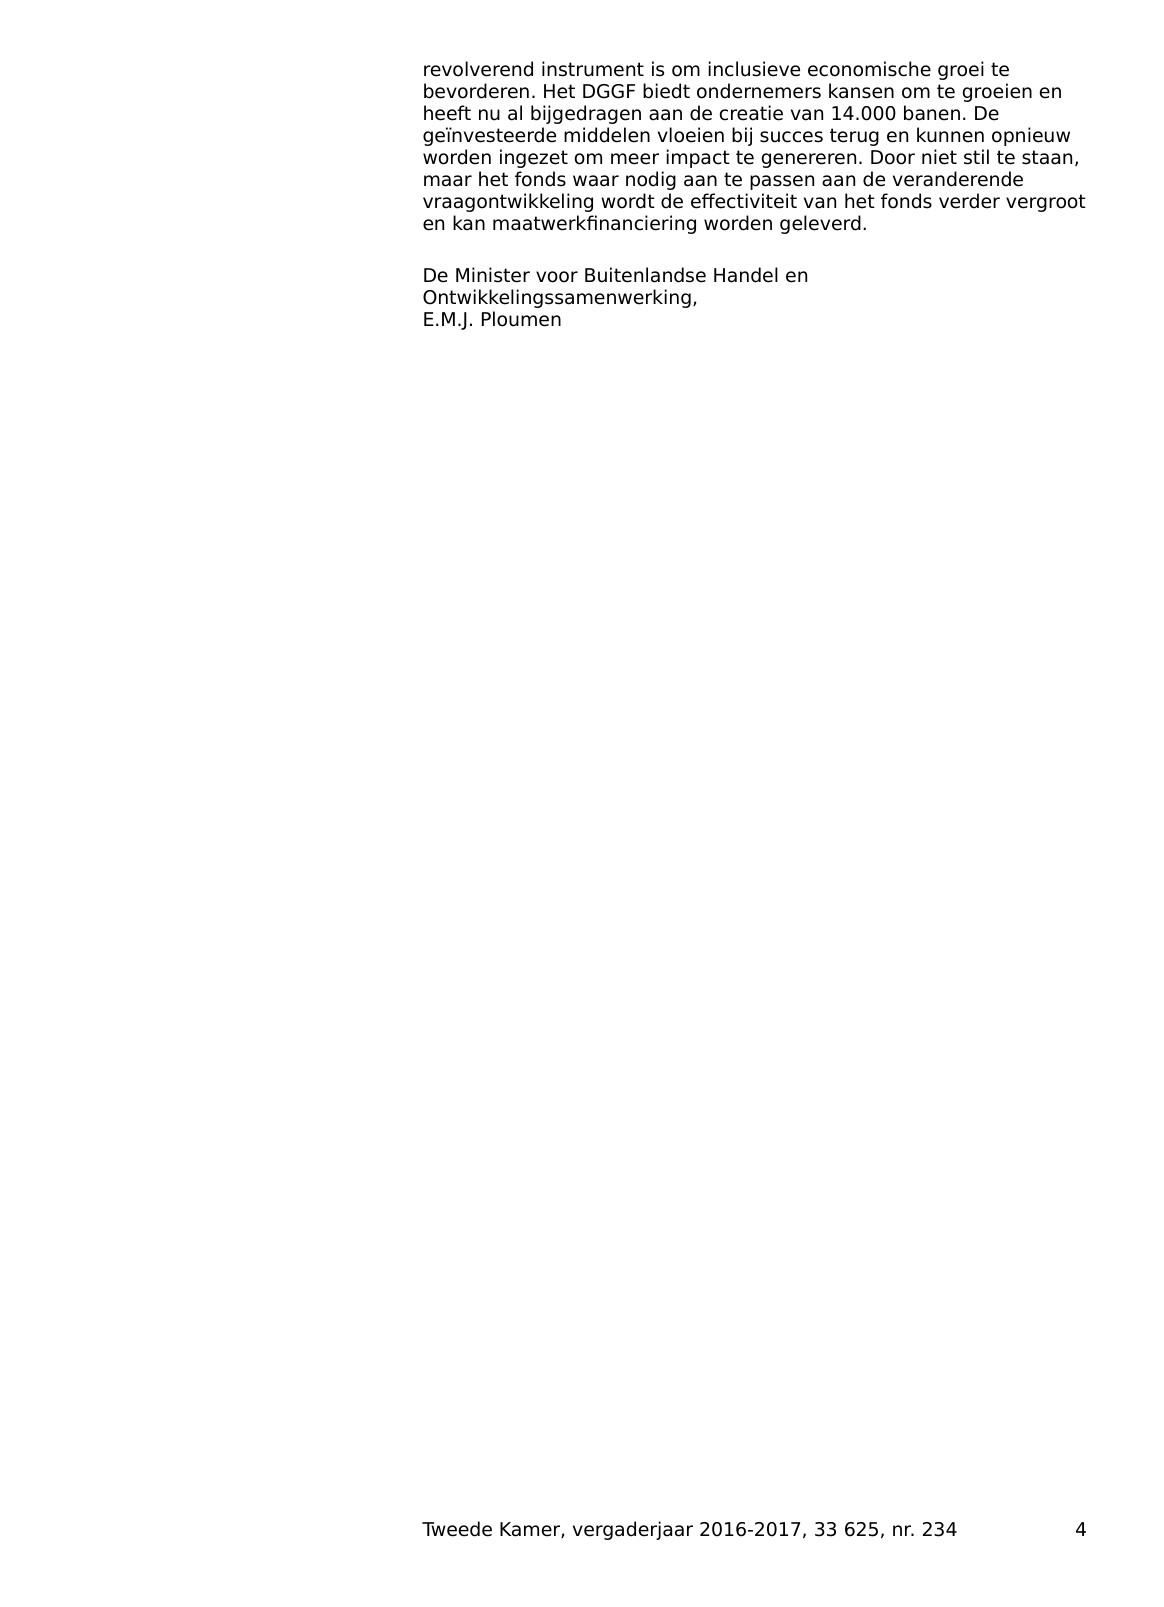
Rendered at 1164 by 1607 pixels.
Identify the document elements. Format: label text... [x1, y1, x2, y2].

text revolverend instrument is om inclusieve economische groei te bevorderen. Het DGGF biedt ondernemers kansen om te groeien en heeft nu al bijgedragen aan de creatie van 14.000 banen. De geïnvesteerde middelen vloeien bij succes terug en kunnen opnieuw worden ingezet om meer impact te genereren. Door niet stil te staan, maar het fonds waar nodig aan te passen aan de veranderende vraagontwikkeling wordt de effectiviteit van het fonds verder vergroot en kan maatwerkfinanciering worden geleverd. [422, 59, 1087, 235]
text De Minister voor Buitenlandse Handel en Ontwikkelingssamenwerking, E.M.J. Ploumen [422, 265, 1087, 331]
